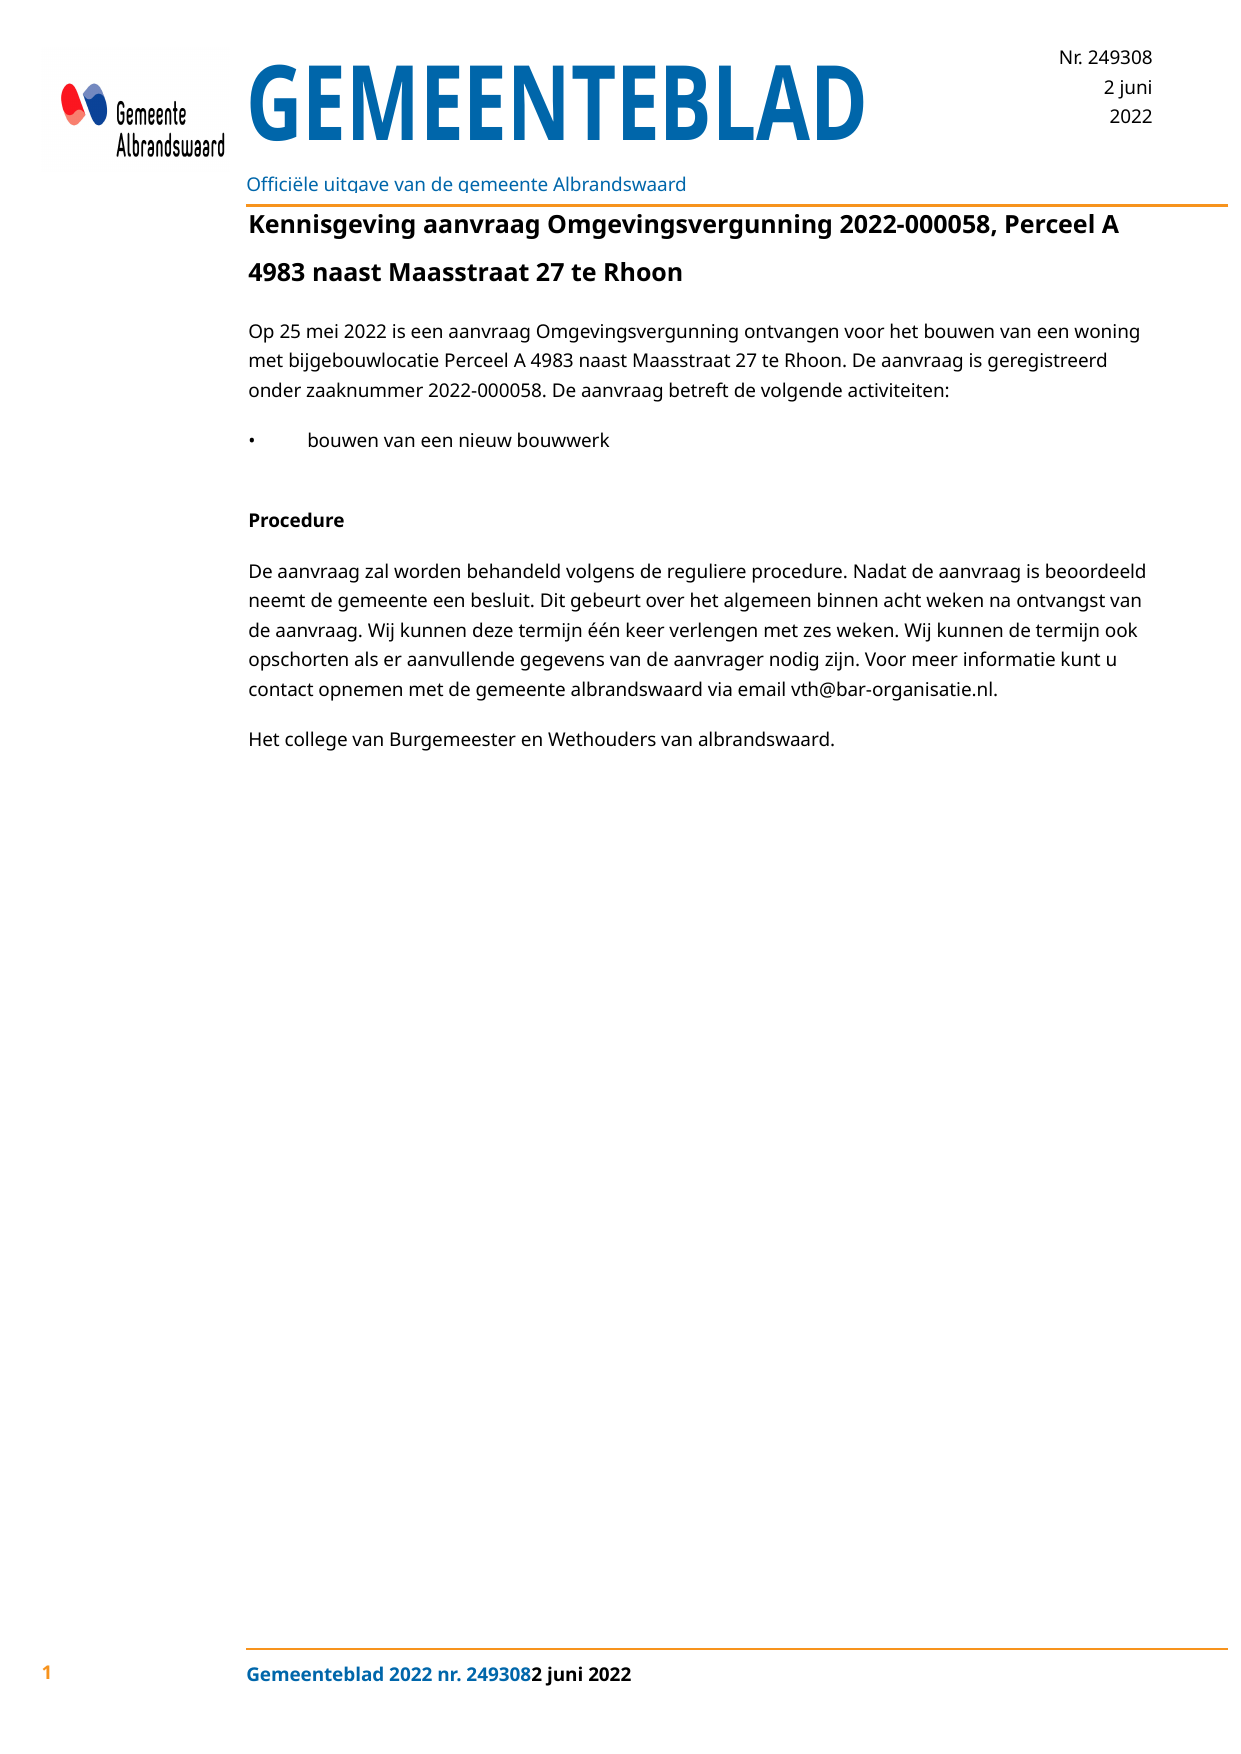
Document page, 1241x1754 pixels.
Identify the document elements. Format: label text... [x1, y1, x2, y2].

text Kennisgeving aanvraag Omgevingsvergunning 2022-000058, Perceel A 4983 naast Maasstraat 27 te Rhoon [248, 207, 1152, 288]
text De aanvraag zal worden behandeld volgens de reguliere procedure. Nadat de aanvraag is beoordeeld neemt de gemeente een besluit. Dit gebeurt over het algemeen binnen acht weken na ontvangst van de aanvraag. Wij kunnen deze termijn één keer verlengen met zes weken. Wij kunnen de termijn ook opschorten als er aanvullende gegevens van de aanvrager nodig zijn. Voor meer informatie kunt u contact opnemen met de gemeente albrandswaard via email vth@bar-organisatie.nl. [248, 558, 1152, 702]
list bouwen van een nieuw bouwwerk [248, 427, 1152, 453]
text Procedure [248, 507, 1152, 533]
text Op 25 mei 2022 is een aanvraag Omgevingsvergunning ontvangen voor het bouwen van een woning met bijgebouwlocatie Perceel A 4983 naast Maasstraat 27 te Rhoon. De aanvraag is geregistreerd onder zaaknummer 2022-000058. De aanvraag betreft de volgende activiteiten: [248, 318, 1152, 403]
text Het college van Burgemeester en Wethouders van albrandswaard. [248, 727, 1152, 752]
picture [41, 47, 231, 172]
